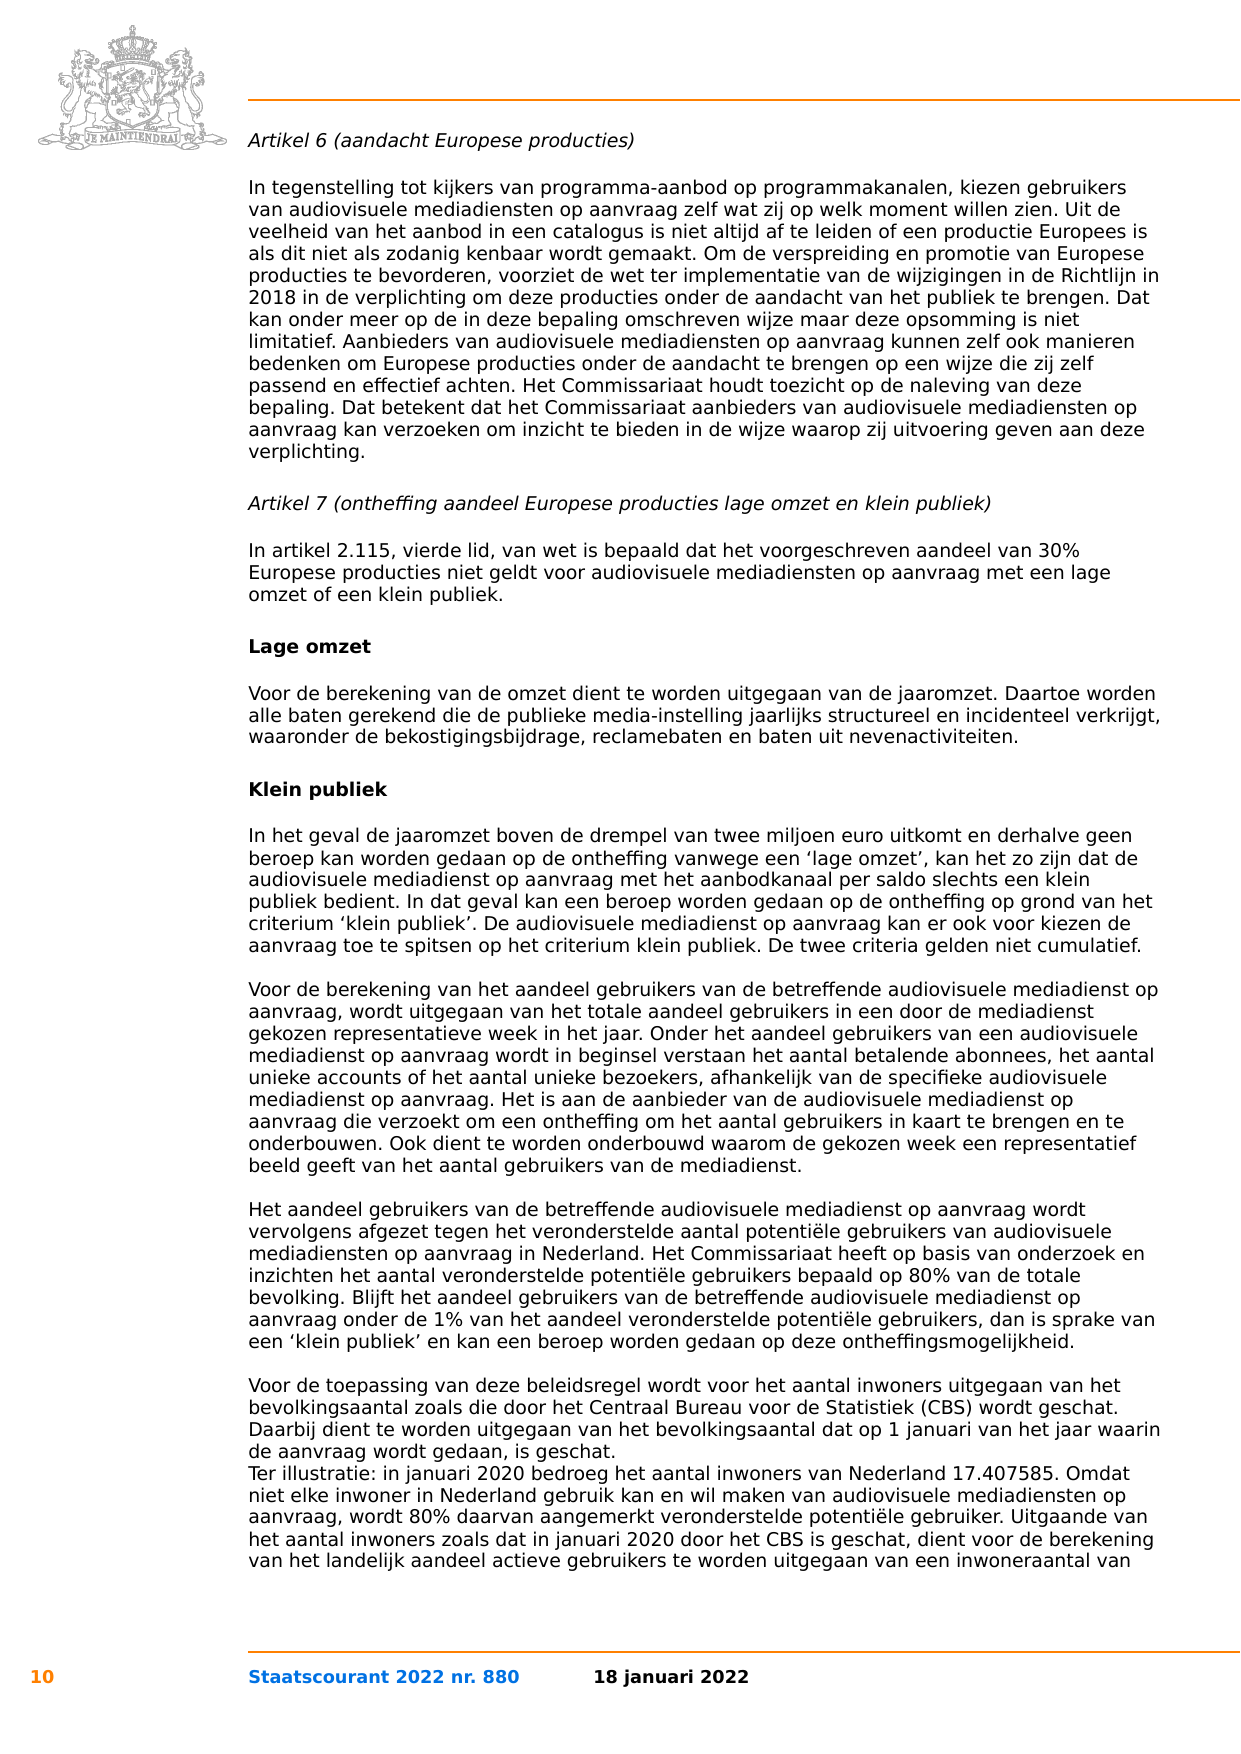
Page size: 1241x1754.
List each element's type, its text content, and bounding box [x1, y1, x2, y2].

text Het aandeel gebruikers van de betreffende audiovisuele mediadienst op aanvraag wordt vervolgens afgezet tegen het veronderstelde aantal potentiële gebruikers van audiovisuele mediadiensten op aanvraag in Nederland. Het Commissariaat heeft op basis van onderzoek en inzichten het aantal veronderstelde potentiële gebruikers bepaald op 80% van de totale bevolking. Blijft het aandeel gebruikers van de betreffende audiovisuele mediadienst op aanvraag onder de 1% van het aandeel veronderstelde potentiële gebruikers, dan is sprake van een ‘klein publiek’ en kan een beroep worden gedaan op deze ontheffingsmogelijkheid. [248, 1199, 1163, 1353]
text Voor de berekening van het aandeel gebruikers van de betreffende audiovisuele mediadienst op aanvraag, wordt uitgegaan van het totale aandeel gebruikers in een door de mediadienst gekozen representatieve week in het jaar. Onder het aandeel gebruikers van een audiovisuele mediadienst op aanvraag wordt in beginsel verstaan het aantal betalende abonnees, het aantal unieke accounts of het aantal unieke bezoekers, afhankelijk van de specifieke audiovisuele mediadienst op aanvraag. Het is aan de aanbieder van de audiovisuele mediadienst op aanvraag die verzoekt om een ontheffing om het aantal gebruikers in kaart te brengen en te onderbouwen. Ook dient te worden onderbouwd waarom de gekozen week een representatief beeld geeft van het aantal gebruikers van de mediadienst. [248, 979, 1163, 1177]
subtitle Artikel 6 (aandacht Europese producties) [248, 130, 1163, 152]
text Voor de toepassing van deze beleidsregel wordt voor het aantal inwoners uitgegaan van het bevolkingsaantal zoals die door het Centraal Bureau voor de Statistiek (CBS) wordt geschat. Daarbij dient te worden uitgegaan van het bevolkingsaantal dat op 1 januari van het jaar waarin de aanvraag wordt gedaan, is geschat. [248, 1374, 1163, 1462]
text In artikel 2.115, vierde lid, van wet is bepaald dat het voorgeschreven aandeel van 30% Europese producties niet geldt voor audiovisuele mediadiensten op aanvraag met een lage omzet of een klein publiek. [248, 539, 1163, 606]
text In tegenstelling tot kijkers van programma-aanbod op programmakanalen, kiezen gebruikers van audiovisuele mediadiensten op aanvraag zelf wat zij op welk moment willen zien. Uit de veelheid van het aanbod in een catalogus is niet altijd af te leiden of een productie Europees is als dit niet als zodanig kenbaar wordt gemaakt. Om de verspreiding en promotie van Europese producties te bevorderen, voorziet de wet ter implementatie van de wijzigingen in de Richtlijn in 2018 in de verplichting om deze producties onder de aandacht van het publiek te brengen. Dat kan onder meer op de in deze bepaling omschreven wijze maar deze opsomming is niet limitatief. Aanbieders van audiovisuele mediadiensten op aanvraag kunnen zelf ook manieren bedenken om Europese producties onder de aandacht te brengen op een wijze die zij zelf passend en effectief achten. Het Commissariaat houdt toezicht op de naleving van deze bepaling. Dat betekent dat het Commissariaat aanbieders van audiovisuele mediadiensten op aanvraag kan verzoeken om inzicht te bieden in de wijze waarop zij uitvoering geven aan deze verplichting. [248, 177, 1163, 463]
subtitle Artikel 7 (ontheffing aandeel Europese producties lage omzet en klein publiek) [248, 493, 1163, 514]
picture [38, 25, 227, 150]
text Ter illustratie: in januari 2020 bedroeg het aantal inwoners van Nederland 17.407585. Omdat niet elke inwoner in Nederland gebruik kan en wil maken van audiovisuele mediadiensten op aanvraag, wordt 80% daarvan aangemerkt veronderstelde potentiële gebruiker. Uitgaande van het aantal inwoners zoals dat in januari 2020 door het CBS is geschat, dient voor de berekening van het landelijk aandeel actieve gebruikers te worden uitgegaan van een inwoneraantal van [248, 1462, 1163, 1572]
text Voor de berekening van de omzet dient te worden uitgegaan van de jaaromzet. Daartoe worden alle baten gerekend die de publieke media-instelling jaarlijks structureel en incidenteel verkrijgt, waaronder de bekostigingsbijdrage, reclamebaten en baten uit nevenactiviteiten. [248, 682, 1163, 748]
text In het geval de jaaromzet boven de drempel van twee miljoen euro uitkomt en derhalve geen beroep kan worden gedaan op de ontheffing vanwege een ‘lage omzet’, kan het zo zijn dat de audiovisuele mediadienst op aanvraag met het aanbodkanaal per saldo slechts een klein publiek bedient. In dat geval kan een beroep worden gedaan op de ontheffing op grond van het criterium ‘klein publiek’. De audiovisuele mediadienst op aanvraag kan er ook voor kiezen de aanvraag toe te spitsen op het criterium klein publiek. De twee criteria gelden niet cumulatief. [248, 825, 1163, 957]
subtitle Klein publiek [248, 778, 1163, 800]
subtitle Lage omzet [248, 636, 1163, 657]
